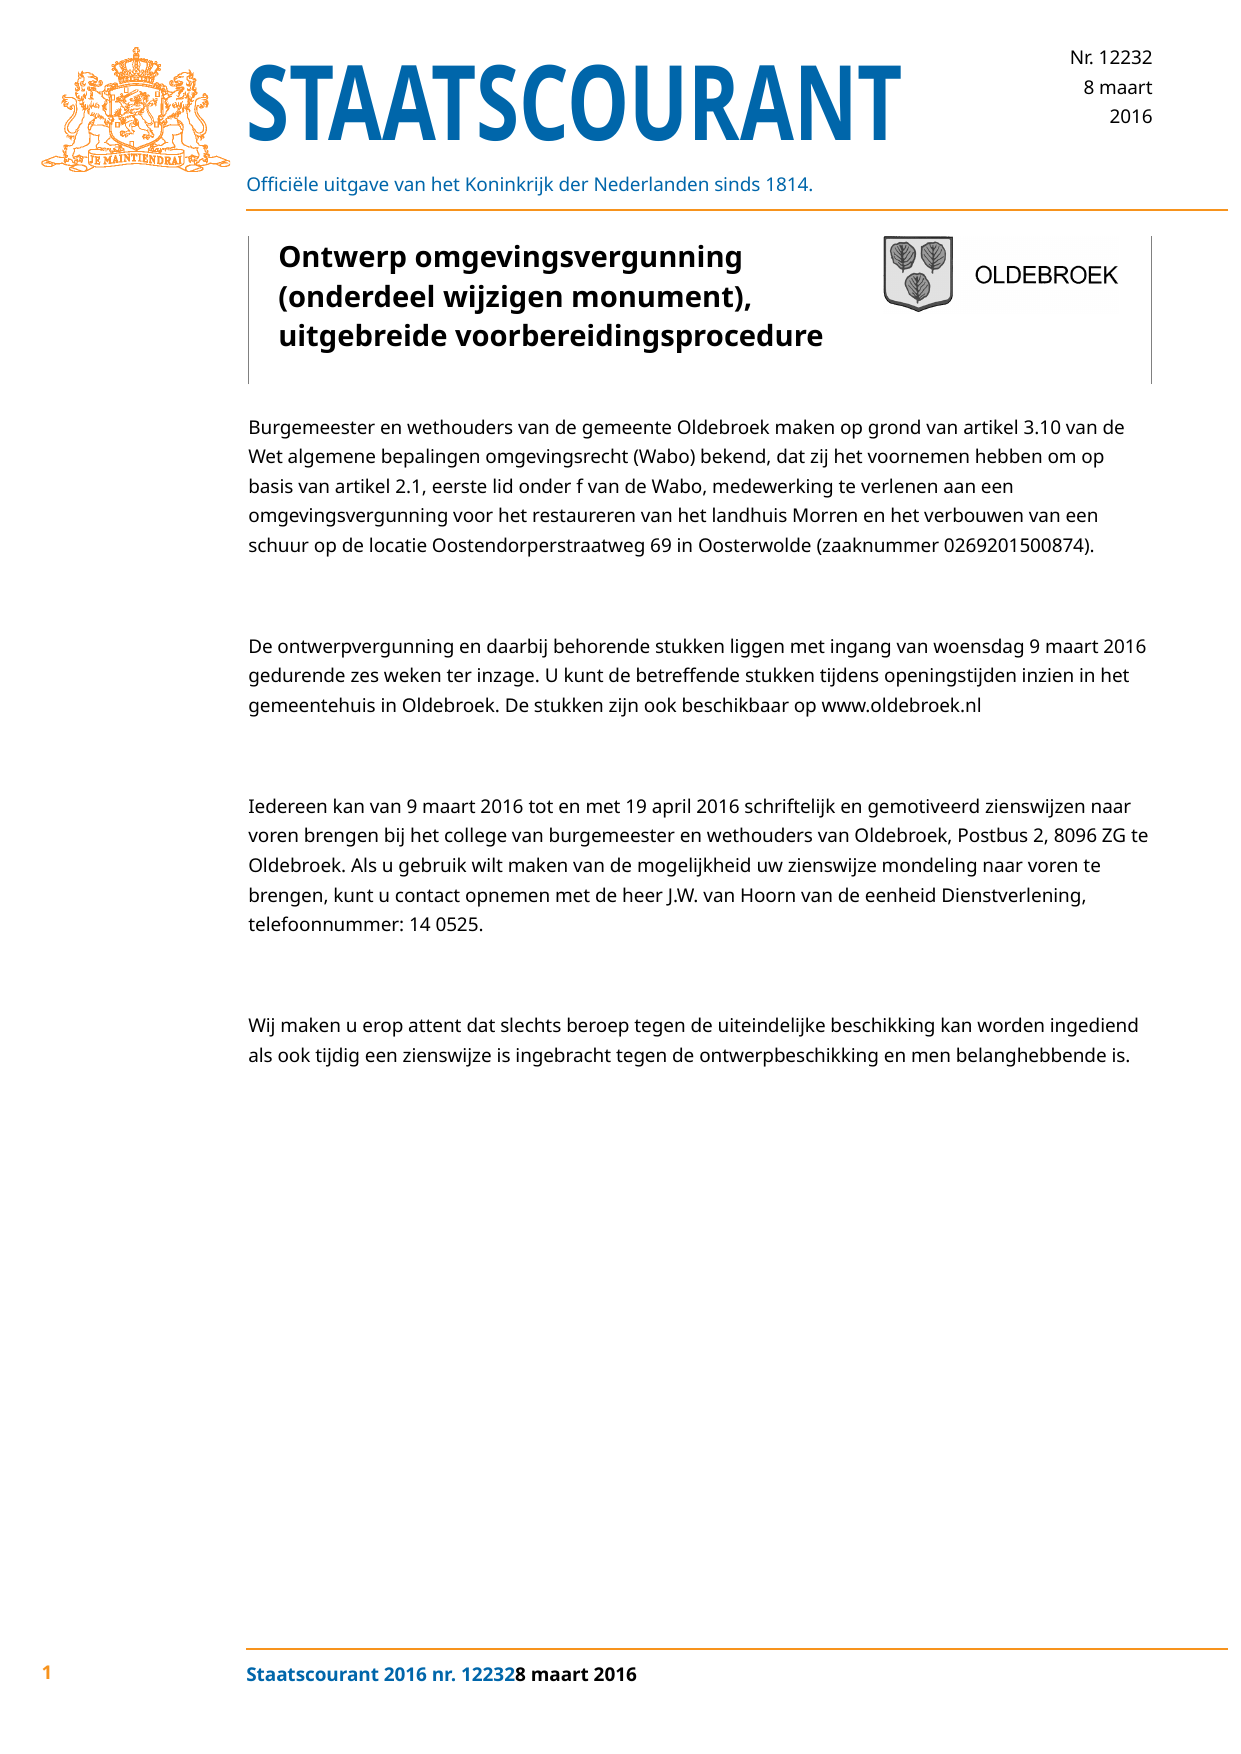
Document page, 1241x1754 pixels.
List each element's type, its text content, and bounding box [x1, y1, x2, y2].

table_header [850, 236, 1151, 384]
picture [882, 236, 1119, 314]
text Burgemeester en wethouders van de gemeente Oldebroek maken op grond van artikel 3.10 van de Wet algemene bepalingen omgevingsrecht (Wabo) bekend, dat zij het voornemen hebben om op basis van artikel 2.1, eerste lid onder f van de Wabo, medewerking te verlenen aan een omgevingsvergunning voor het restaureren van het landhuis Morren en het verbouwen van een schuur op de locatie Oostendorperstraatweg 69 in Oosterwolde (zaaknummer 0269201500874). [248, 414, 1152, 558]
table_header Ontwerp omgevingsvergunning (onderdeel wijzigen monument), uitgebreide voorbereidingsprocedure [249, 236, 850, 384]
text Iedereen kan van 9 maart 2016 tot en met 19 april 2016 schriftelijk en gemotiveerd zienswijzen naar voren brengen bij het college van burgemeester en wethouders van Oldebroek, Postbus 2, 8096 ZG te Oldebroek. Als u gebruik wilt maken van de mogelijkheid uw zienswijze mondeling naar voren te brengen, kunt u contact opnemen met de heer J.W. van Hoorn van de eenheid Dienstverlening, telefoonnummer: 14 0525. [248, 793, 1152, 937]
picture [41, 47, 231, 172]
text Wij maken u erop attent dat slechts beroep tegen de uiteindelijke beschikking kan worden ingediend als ook tijdig een zienswijze is ingebracht tegen de ontwerpbeschikking en men belanghebbende is. [248, 1012, 1152, 1068]
text De ontwerpvergunning en daarbij behorende stukken liggen met ingang van woensdag 9 maart 2016 gedurende zes weken ter inzage. U kunt de betreffende stukken tijdens openingstijden inzien in het gemeentehuis in Oldebroek. De stukken zijn ook beschikbaar op www.oldebroek.nl [248, 633, 1152, 718]
